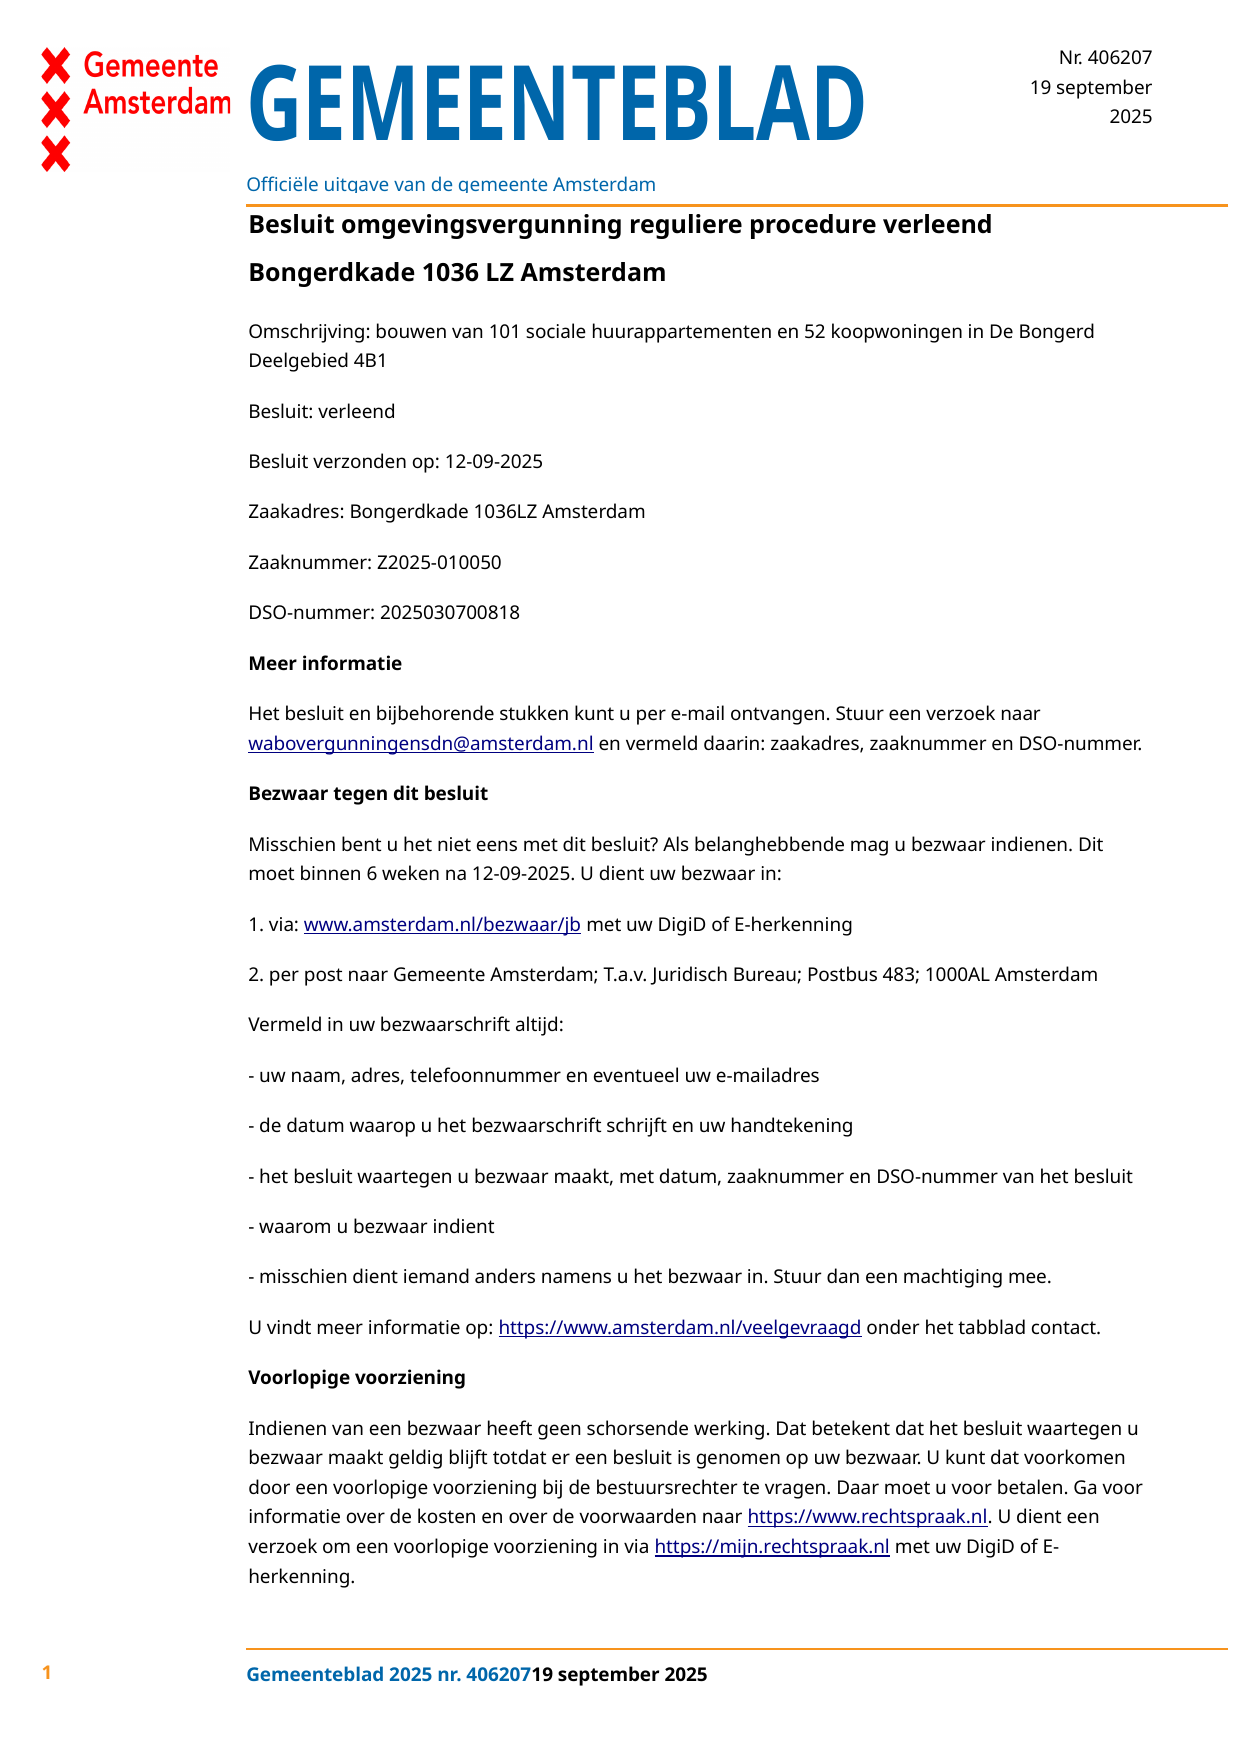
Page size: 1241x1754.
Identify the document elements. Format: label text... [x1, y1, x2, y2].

text 2. per post naar Gemeente Amsterdam; T.a.v. Juridisch Bureau; Postbus 483; 1000AL Amsterdam [248, 961, 1152, 987]
text Omschrijving: bouwen van 101 sociale huurappartementen en 52 koopwoningen in De Bongerd Deelgebied 4B1 [248, 318, 1152, 373]
text Indienen van een bezwaar heeft geen schorsende werking. Dat betekent dat het besluit waartegen u bezwaar maakt geldig blijft totdat er een besluit is genomen op uw bezwaar. U kunt dat voorkomen door een voorlopige voorziening bij de bestuursrechter te vragen. Daar moet u voor betalen. Ga voor informatie over de kosten en over de voorwaarden naar https://www.rechtspraak.nl. U dient een verzoek om een voorlopige voorziening in via https://mijn.rechtspraak.nl met uw DigiD of E-herkenning. [248, 1415, 1152, 1589]
text - het besluit waartegen u bezwaar maakt, met datum, zaaknummer en DSO-nummer van het besluit [248, 1163, 1152, 1189]
text Misschien bent u het niet eens met dit besluit? Als belanghebbende mag u bezwaar indienen. Dit moet binnen 6 weken na 12-09-2025. U dient uw bezwaar in: [248, 831, 1152, 886]
text Voorlopige voorziening [248, 1364, 1152, 1390]
text 1. via: www.amsterdam.nl/bezwaar/jb met uw DigiD of E-herkenning [248, 911, 1152, 937]
text Het besluit en bijbehorende stukken kunt u per e-mail ontvangen. Stuur een verzoek naar wabovergunningensdn@amsterdam.nl en vermeld daarin: zaakadres, zaaknummer en DSO-nummer. [248, 700, 1152, 756]
text Zaaknummer: Z2025-010050 [248, 549, 1152, 575]
text - uw naam, adres, telefoonnummer en eventueel uw e-mailadres [248, 1062, 1152, 1088]
picture [41, 47, 231, 172]
text Besluit verzonden op: 12-09-2025 [248, 448, 1152, 474]
text U vindt meer informatie op: https://www.amsterdam.nl/veelgevraagd onder het tabblad contact. [248, 1314, 1152, 1340]
text Meer informatie [248, 650, 1152, 676]
text DSO-nummer: 2025030700818 [248, 599, 1152, 625]
text - waarom u bezwaar indient [248, 1213, 1152, 1239]
text - de datum waarop u het bezwaarschrift schrijft en uw handtekening [248, 1112, 1152, 1138]
text Bezwaar tegen dit besluit [248, 780, 1152, 806]
text - misschien dient iemand anders namens u het bezwaar in. Stuur dan een machtiging mee. [248, 1264, 1152, 1289]
text Besluit omgevingsvergunning reguliere procedure verleend Bongerdkade 1036 LZ Amsterdam [248, 207, 1152, 288]
text Besluit: verleend [248, 398, 1152, 424]
text Vermeld in uw bezwaarschrift altijd: [248, 1012, 1152, 1037]
text Zaakadres: Bongerdkade 1036LZ Amsterdam [248, 499, 1152, 524]
